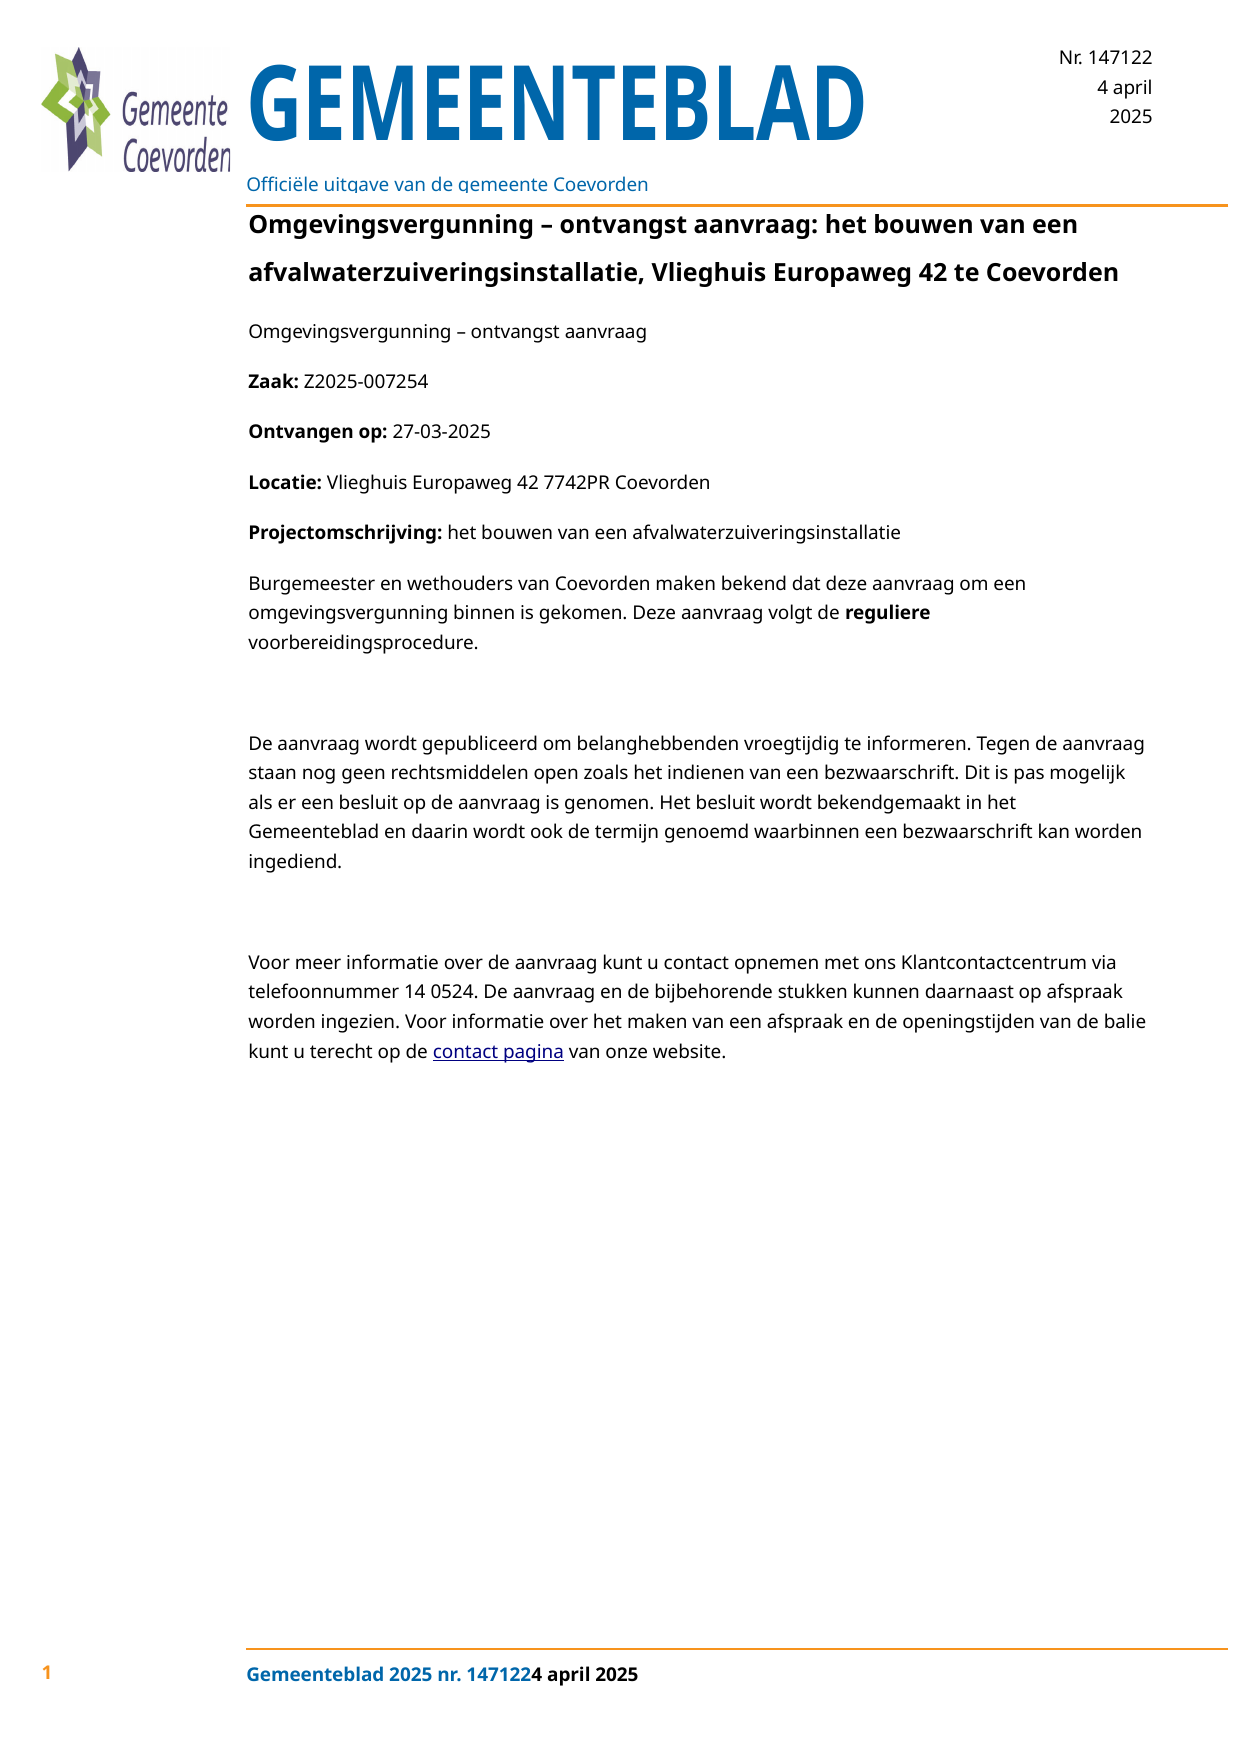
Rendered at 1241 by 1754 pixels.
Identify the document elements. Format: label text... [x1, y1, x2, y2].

picture [41, 47, 231, 172]
text Projectomschrijving: het bouwen van een afvalwaterzuiveringsinstallatie [248, 519, 1152, 545]
text Omgevingsvergunning – ontvangst aanvraag [248, 318, 1152, 344]
text Omgevingsvergunning – ontvangst aanvraag: het bouwen van een afvalwaterzuiveringsinstallatie, Vlieghuis Europaweg 42 te Coevorden [248, 207, 1152, 288]
text Ontvangen op: 27-03-2025 [248, 419, 1152, 444]
text Burgemeester en wethouders van Coevorden maken bekend dat deze aanvraag om een omgevingsvergunning binnen is gekomen. Deze aanvraag volgt de reguliere voorbereidingsprocedure. [248, 570, 1152, 655]
text Zaak: Z2025-007254 [248, 368, 1152, 394]
text Locatie: Vlieghuis Europaweg 42 7742PR Coevorden [248, 469, 1152, 495]
text Voor meer informatie over de aanvraag kunt u contact opnemen met ons Klantcontactcentrum via telefoonnummer 14 0524. De aanvraag en de bijbehorende stukken kunnen daarnaast op afspraak worden ingezien. Voor informatie over het maken van een afspraak en de openingstijden van de balie kunt u terecht op de contact pagina van onze website. [248, 949, 1152, 1064]
text De aanvraag wordt gepubliceerd om belanghebbenden vroegtijdig te informeren. Tegen de aanvraag staan nog geen rechtsmiddelen open zoals het indienen van een bezwaarschrift. Dit is pas mogelijk als er een besluit op de aanvraag is genomen. Het besluit wordt bekendgemaakt in het Gemeenteblad en daarin wordt ook de termijn genoemd waarbinnen een bezwaarschrift kan worden ingediend. [248, 730, 1152, 874]
